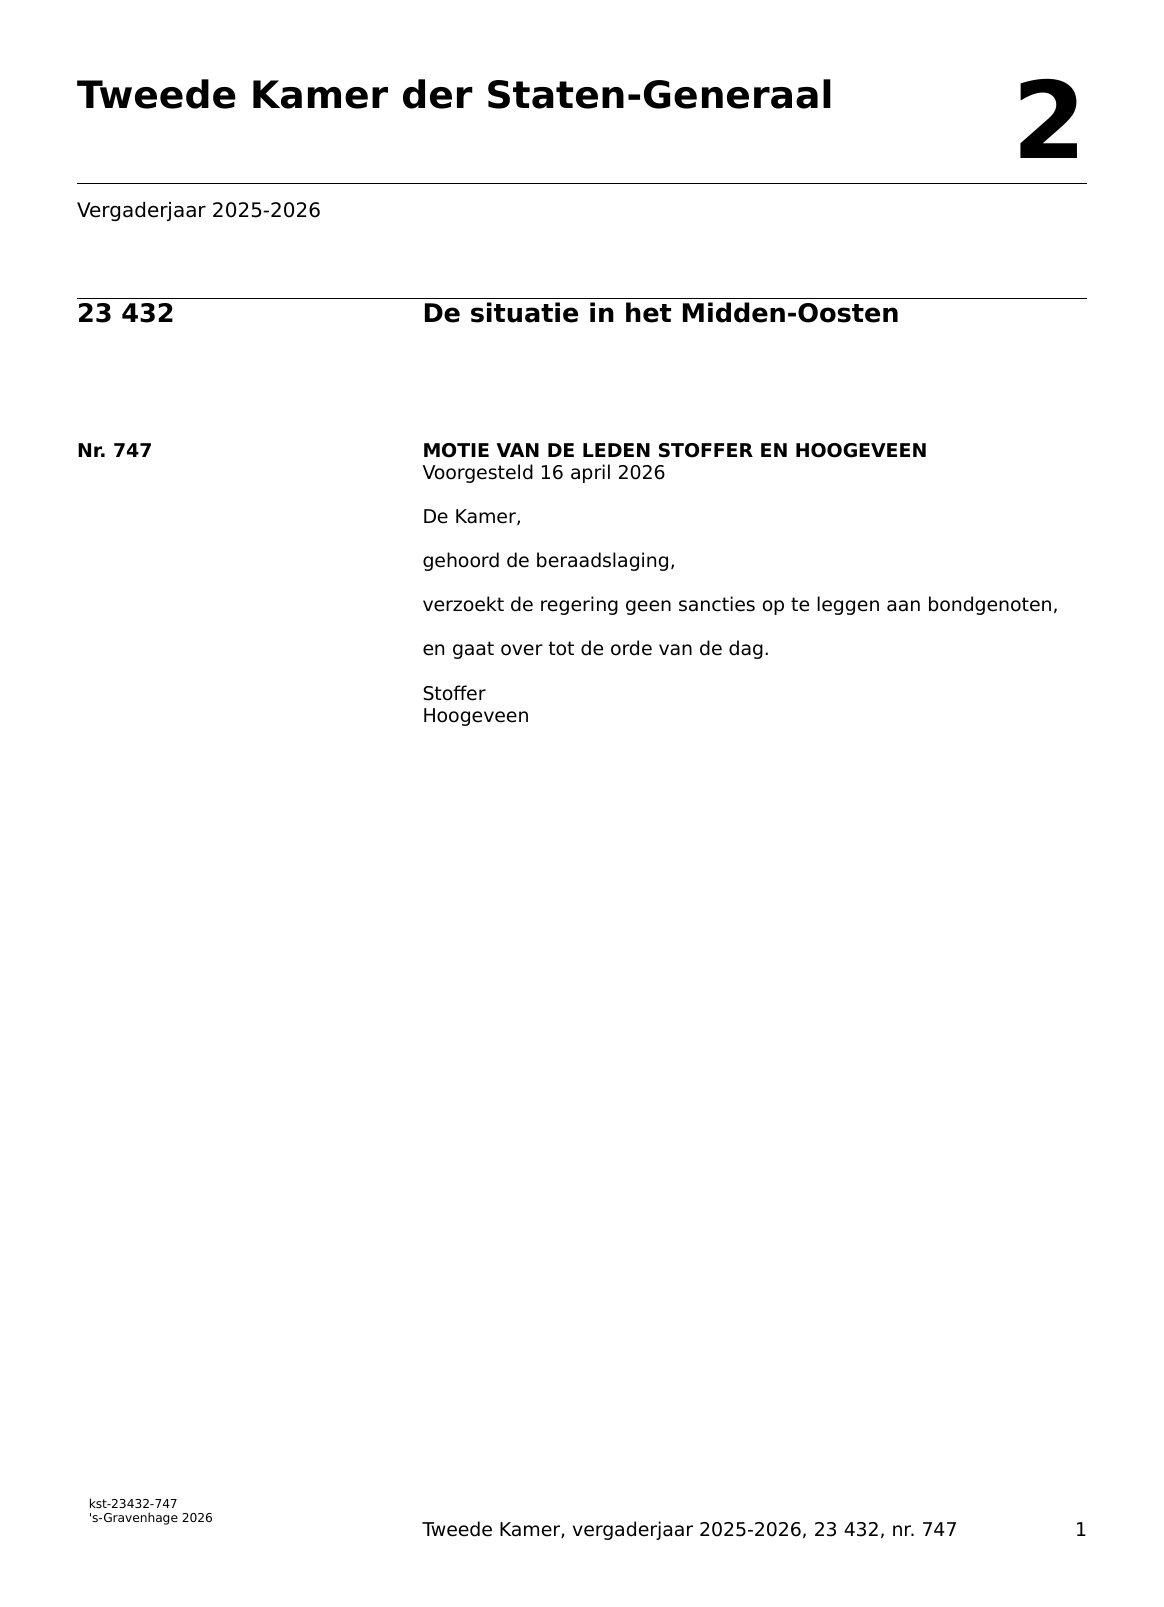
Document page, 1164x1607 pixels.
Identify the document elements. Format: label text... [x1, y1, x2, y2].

text gehoord de beraadslaging, [422, 550, 1087, 572]
text Stoffer [422, 682, 1087, 704]
text verzoekt de regering geen sancties op te leggen aan bondgenoten, [422, 594, 1087, 616]
table_header 2 [886, 59, 1087, 183]
subtitle 23 432 De situatie in het Midden-Oosten [77, 299, 1087, 329]
text en gaat over tot de orde van de dag. [422, 638, 1087, 660]
table_cell Vergaderjaar 2025-2026 [77, 184, 1087, 298]
text Voorgesteld 16 april 2026 [422, 462, 1087, 484]
text kst-23432-747 [88, 1497, 323, 1511]
subtitle Nr. 747 MOTIE VAN DE LEDEN STOFFER EN HOOGEVEEN [77, 440, 1087, 462]
table_header Tweede Kamer der Staten-Generaal [77, 59, 886, 183]
text De Kamer, [422, 506, 1087, 528]
text Hoogeveen [422, 704, 1087, 726]
text 's-Gravenhage 2026 [88, 1511, 323, 1525]
